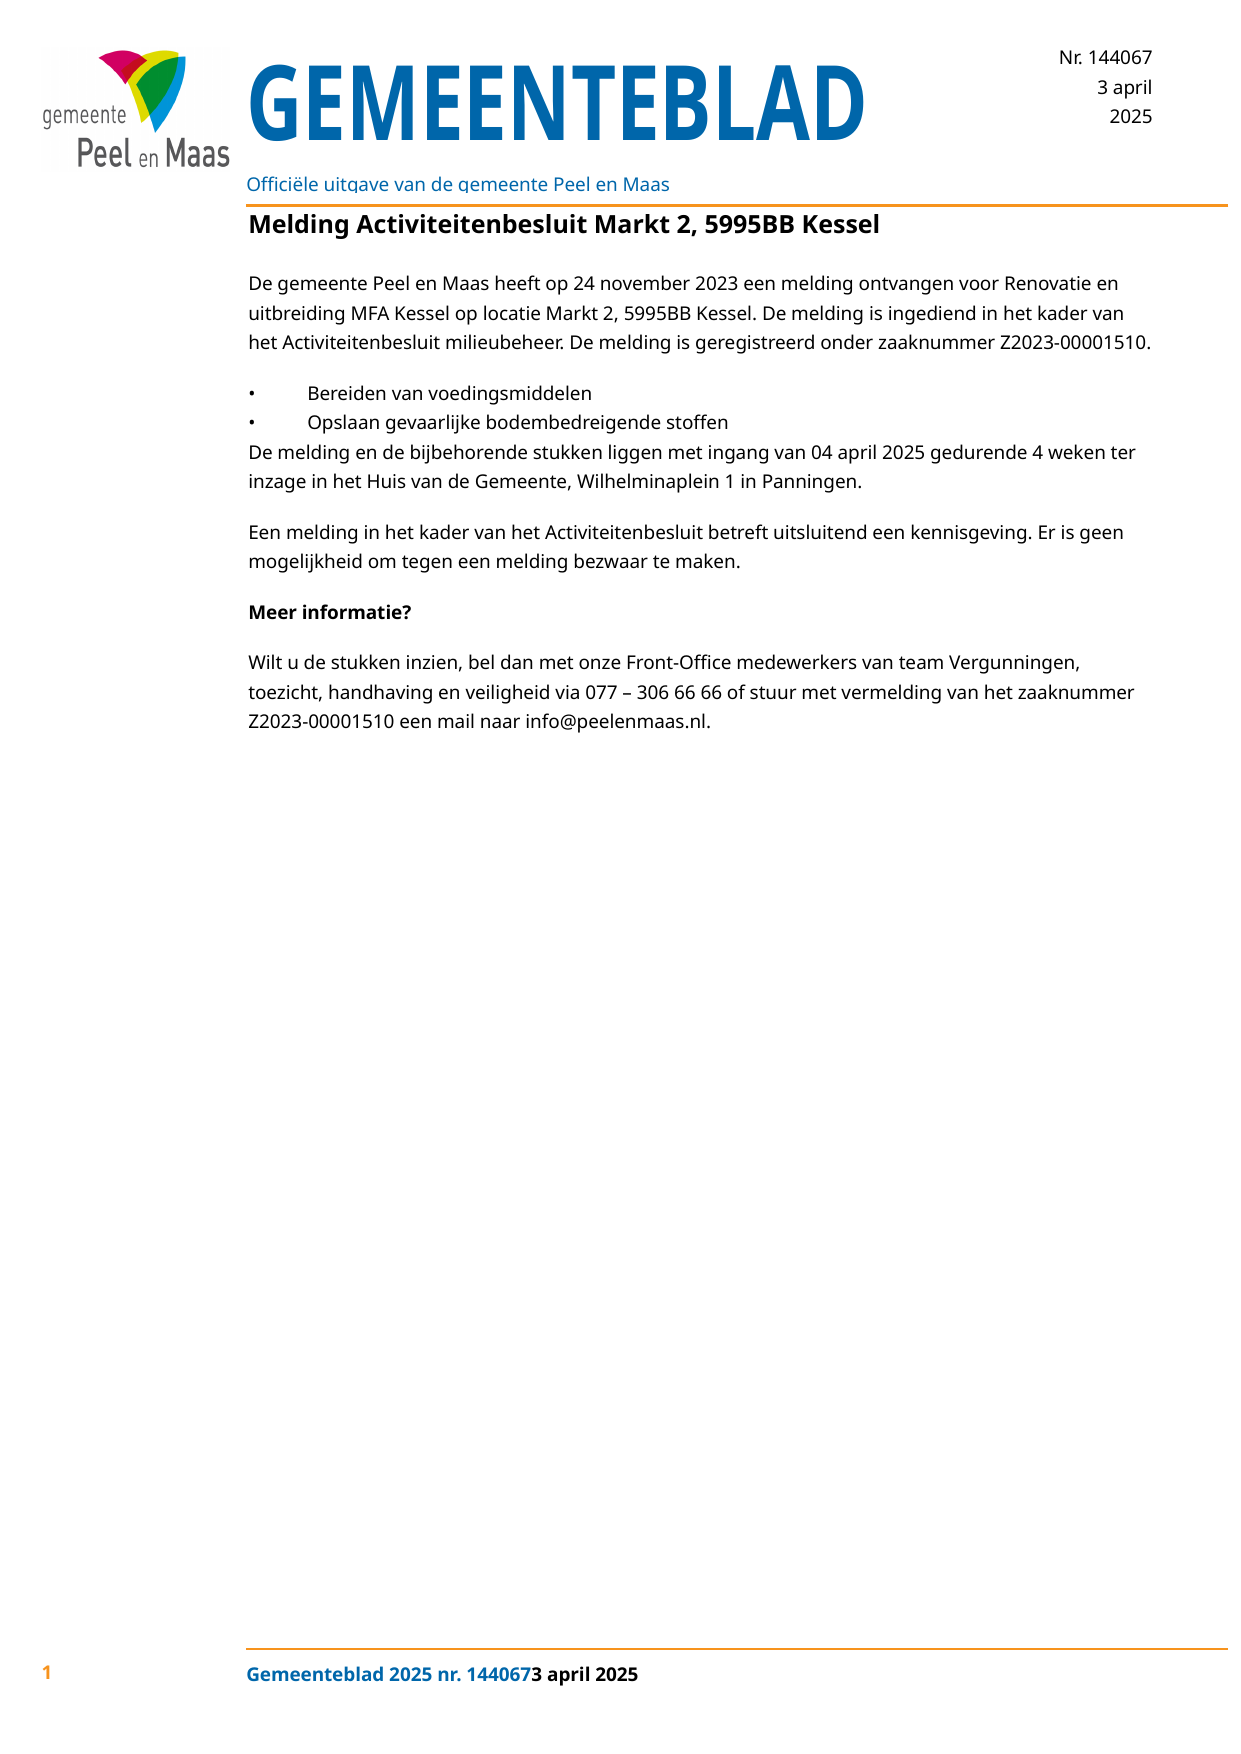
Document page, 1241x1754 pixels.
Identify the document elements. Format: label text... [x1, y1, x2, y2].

list Bereiden van voedingsmiddelen [248, 380, 1152, 406]
picture [41, 47, 231, 172]
text Een melding in het kader van het Activiteitenbesluit betreft uitsluitend een kennisgeving. Er is geen mogelijkheid om tegen een melding bezwaar te maken. [248, 519, 1152, 574]
text Meer informatie? [248, 599, 1152, 625]
text Wilt u de stukken inzien, bel dan met onze Front-Office medewerkers van team Vergunningen, toezicht, handhaving en veiligheid via 077 – 306 66 66 of stuur met vermelding van het zaaknummer Z2023-00001510 een mail naar info@peelenmaas.nl. [248, 649, 1152, 734]
text De gemeente Peel en Maas heeft op 24 november 2023 een melding ontvangen voor Renovatie en uitbreiding MFA Kessel op locatie Markt 2, 5995BB Kessel. De melding is ingediend in het kader van het Activiteitenbesluit milieubeheer. De melding is geregistreerd onder zaaknummer Z2023-00001510. [248, 270, 1152, 355]
text De melding en de bijbehorende stukken liggen met ingang van 04 april 2025 gedurende 4 weken ter inzage in het Huis van de Gemeente, Wilhelminaplein 1 in Panningen. [248, 439, 1152, 494]
list Opslaan gevaarlijke bodembedreigende stoffen [248, 409, 1152, 435]
text Melding Activiteitenbesluit Markt 2, 5995BB Kessel [248, 207, 1152, 241]
